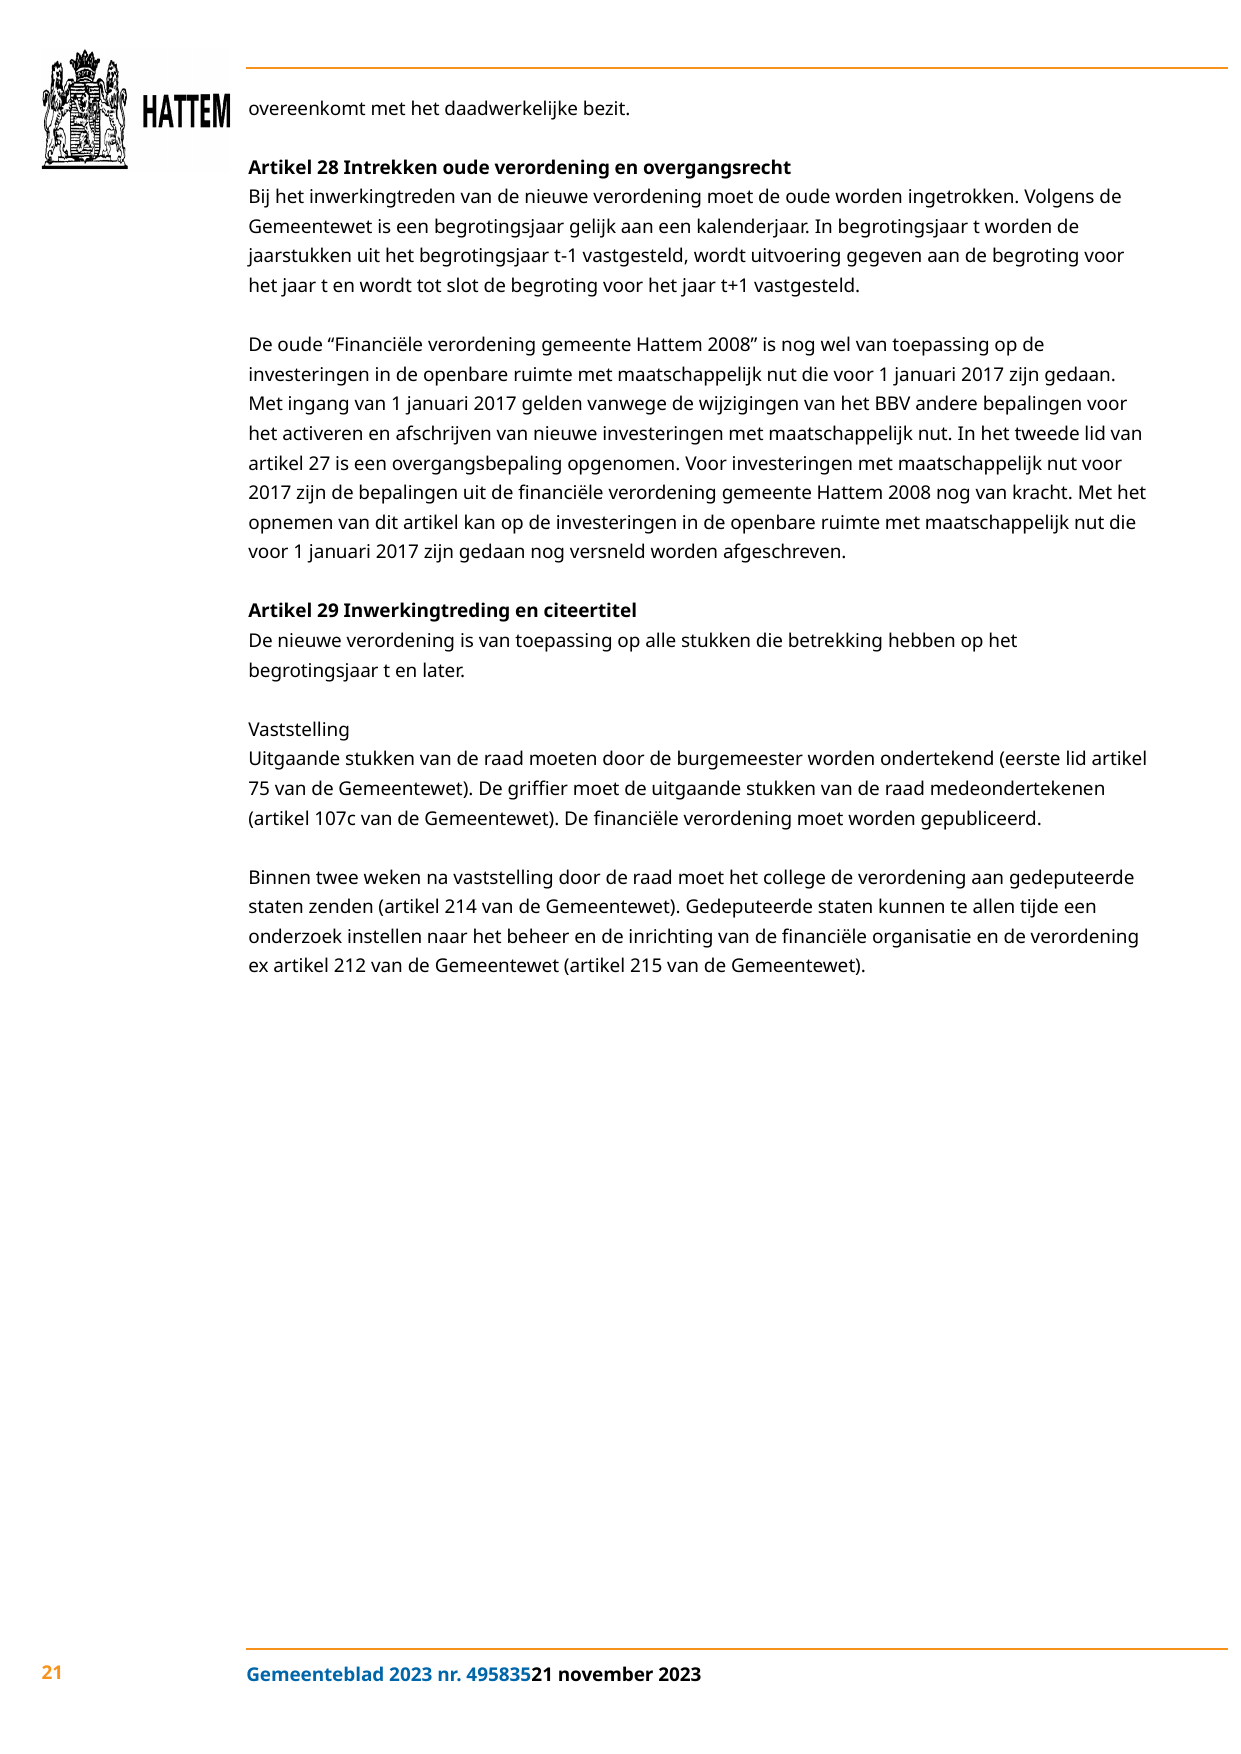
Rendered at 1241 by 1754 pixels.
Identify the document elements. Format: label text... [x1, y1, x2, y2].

text Artikel 29 Inwerkingtreding en citeertitel [248, 598, 1152, 623]
text Bij het inwerkingtreden van de nieuwe verordening moet de oude worden ingetrokken. Volgens de Gemeentewet is een begrotingsjaar gelijk aan een kalenderjaar. In begrotingsjaar t worden de jaarstukken uit het begrotingsjaar t-1 vastgesteld, wordt uitvoering gegeven aan de begroting voor het jaar t en wordt tot slot de begroting voor het jaar t+1 vastgesteld. [248, 183, 1152, 298]
text De oude “Financiële verordening gemeente Hattem 2008” is nog wel van toepassing op de investeringen in de openbare ruimte met maatschappelijk nut die voor 1 januari 2017 zijn gedaan. Met ingang van 1 januari 2017 gelden vanwege de wijzigingen van het BBV andere bepalingen voor het activeren en afschrijven van nieuwe investeringen met maatschappelijk nut. In het tweede lid van artikel 27 is een overgangsbepaling opgenomen. Voor investeringen met maatschappelijk nut voor 2017 zijn de bepalingen uit de financiële verordening gemeente Hattem 2008 nog van kracht. Met het opnemen van dit artikel kan op de investeringen in de openbare ruimte met maatschappelijk nut die voor 1 januari 2017 zijn gedaan nog versneld worden afgeschreven. [248, 331, 1152, 564]
text Binnen twee weken na vaststelling door de raad moet het college de verordening aan gedeputeerde staten zenden (artikel 214 van de Gemeentewet). Gedeputeerde staten kunnen te allen tijde een onderzoek instellen naar het beheer en de inrichting van de financiële organisatie en de verordening ex artikel 212 van de Gemeentewet (artikel 215 van de Gemeentewet). [248, 864, 1152, 978]
text Vaststelling [248, 716, 1152, 742]
text Uitgaande stukken van de raad moeten door de burgemeester worden ondertekend (eerste lid artikel 75 van de Gemeentewet). De griffier moet de uitgaande stukken van de raad medeondertekenen (artikel 107c van de Gemeentewet). De financiële verordening moet worden gepubliceerd. [248, 746, 1152, 831]
text Artikel 28 Intrekken oude verordening en overgangsrecht [248, 154, 1152, 180]
text overeenkomt met het daadwerkelijke bezit. [248, 95, 1152, 121]
picture [41, 47, 231, 172]
text De nieuwe verordening is van toepassing op alle stukken die betrekking hebben op het begrotingsjaar t en later. [248, 627, 1152, 683]
